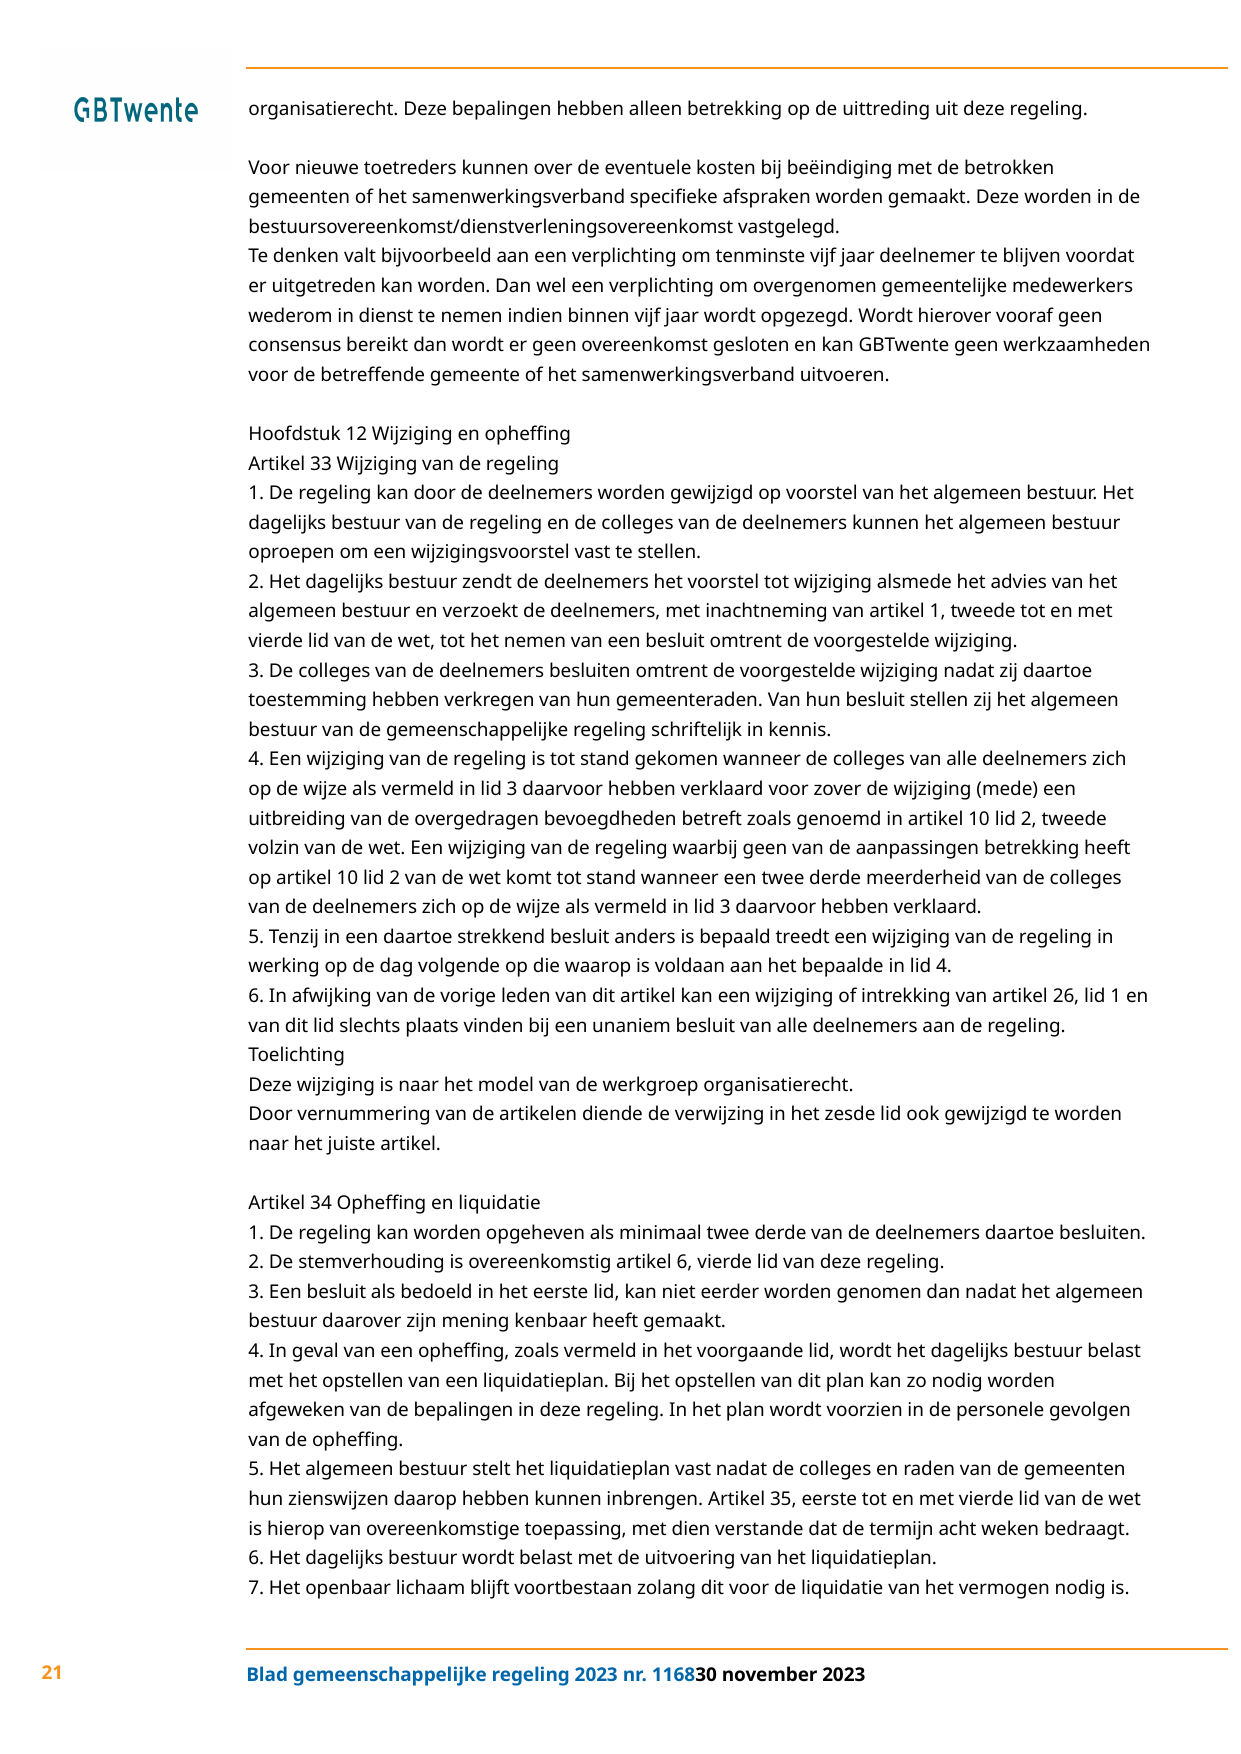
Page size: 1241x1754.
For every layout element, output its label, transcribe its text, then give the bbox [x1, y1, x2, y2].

text 6. In afwijking van de vorige leden van dit artikel kan een wijziging of intrekking van artikel 26, lid 1 en van dit lid slechts plaats vinden bij een unaniem besluit van alle deelnemers aan de regeling. [248, 982, 1152, 1038]
text Hoofdstuk 12 Wijziging en opheffing [248, 420, 1152, 446]
text 2. De stemverhouding is overeenkomstig artikel 6, vierde lid van deze regeling. [248, 1248, 1152, 1274]
text 6. Het dagelijks bestuur wordt belast met de uitvoering van het liquidatieplan. [248, 1544, 1152, 1570]
text Toelichting [248, 1041, 1152, 1067]
picture [41, 47, 231, 172]
text 4. In geval van een opheffing, zoals vermeld in het voorgaande lid, wordt het dagelijks bestuur belast met het opstellen van een liquidatieplan. Bij het opstellen van dit plan kan zo nodig worden afgeweken van de bepalingen in deze regeling. In het plan wordt voorzien in de personele gevolgen van de opheffing. [248, 1337, 1152, 1452]
text Artikel 34 Opheffing en liquidatie [248, 1189, 1152, 1215]
text Te denken valt bijvoorbeeld aan een verplichting om tenminste vijf jaar deelnemer te blijven voordat er uitgetreden kan worden. Dan wel een verplichting om overgenomen gemeentelijke medewerkers wederom in dienst te nemen indien binnen vijf jaar wordt opgezegd. Wordt hierover vooraf geen consensus bereikt dan wordt er geen overeenkomst gesloten en kan GBTwente geen werkzaamheden voor de betreffende gemeente of het samenwerkingsverband uitvoeren. [248, 243, 1152, 387]
text 1. De regeling kan worden opgeheven als minimaal twee derde van de deelnemers daartoe besluiten. [248, 1219, 1152, 1245]
text 2. Het dagelijks bestuur zendt de deelnemers het voorstel tot wijziging alsmede het advies van het algemeen bestuur en verzoekt de deelnemers, met inachtneming van artikel 1, tweede tot en met vierde lid van de wet, tot het nemen van een besluit omtrent de voorgestelde wijziging. [248, 568, 1152, 653]
text 7. Het openbaar lichaam blijft voortbestaan zolang dit voor de liquidatie van het vermogen nodig is. [248, 1574, 1152, 1600]
text 5. Het algemeen bestuur stelt het liquidatieplan vast nadat de colleges en raden van de gemeenten hun zienswijzen daarop hebben kunnen inbrengen. Artikel 35, eerste tot en met vierde lid van de wet is hierop van overeenkomstige toepassing, met dien verstande dat de termijn acht weken bedraagt. [248, 1456, 1152, 1541]
text 1. De regeling kan door de deelnemers worden gewijzigd op voorstel van het algemeen bestuur. Het dagelijks bestuur van de regeling en de colleges van de deelnemers kunnen het algemeen bestuur oproepen om een wijzigingsvoorstel vast te stellen. [248, 479, 1152, 564]
text organisatierecht. Deze bepalingen hebben alleen betrekking op de uittreding uit deze regeling. [248, 95, 1152, 121]
text Voor nieuwe toetreders kunnen over de eventuele kosten bij beëindiging met de betrokken gemeenten of het samenwerkingsverband specifieke afspraken worden gemaakt. Deze worden in de bestuursovereenkomst/dienstverleningsovereenkomst vastgelegd. [248, 154, 1152, 239]
text Artikel 33 Wijziging van de regeling [248, 450, 1152, 476]
text 3. De colleges van de deelnemers besluiten omtrent de voorgestelde wijziging nadat zij daartoe toestemming hebben verkregen van hun gemeenteraden. Van hun besluit stellen zij het algemeen bestuur van de gemeenschappelijke regeling schriftelijk in kennis. [248, 657, 1152, 742]
text 4. Een wijziging van de regeling is tot stand gekomen wanneer de colleges van alle deelnemers zich op de wijze als vermeld in lid 3 daarvoor hebben verklaard voor zover de wijziging (mede) een uitbreiding van de overgedragen bevoegdheden betreft zoals genoemd in artikel 10 lid 2, tweede volzin van de wet. Een wijziging van de regeling waarbij geen van de aanpassingen betrekking heeft op artikel 10 lid 2 van de wet komt tot stand wanneer een twee derde meerderheid van de colleges van de deelnemers zich op de wijze als vermeld in lid 3 daarvoor hebben verklaard. [248, 746, 1152, 919]
text 5. Tenzij in een daartoe strekkend besluit anders is bepaald treedt een wijziging van de regeling in werking op de dag volgende op die waarop is voldaan aan het bepaalde in lid 4. [248, 923, 1152, 978]
text 3. Een besluit als bedoeld in het eerste lid, kan niet eerder worden genomen dan nadat het algemeen bestuur daarover zijn mening kenbaar heeft gemaakt. [248, 1278, 1152, 1333]
text Deze wijziging is naar het model van de werkgroep organisatierecht. [248, 1071, 1152, 1097]
text Door vernummering van de artikelen diende de verwijzing in het zesde lid ook gewijzigd te worden naar het juiste artikel. [248, 1101, 1152, 1156]
